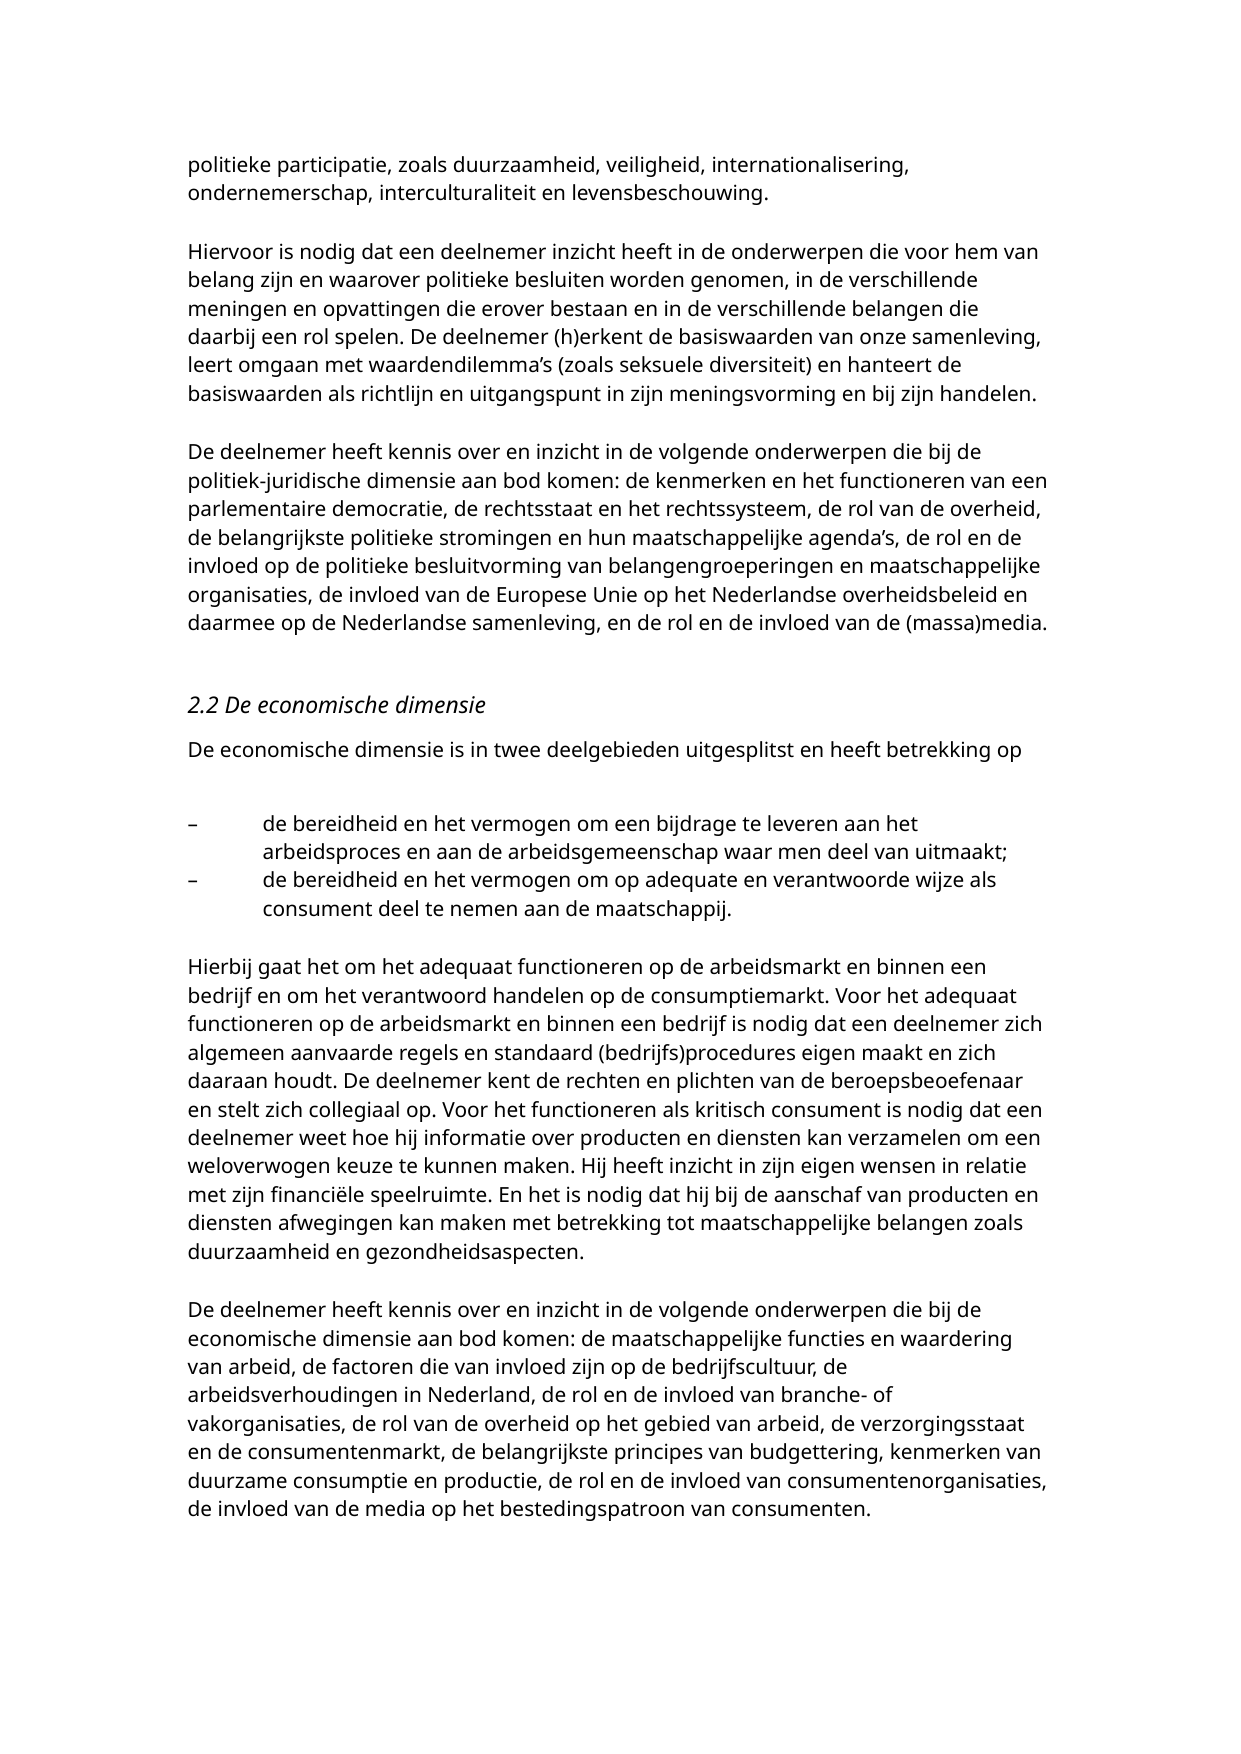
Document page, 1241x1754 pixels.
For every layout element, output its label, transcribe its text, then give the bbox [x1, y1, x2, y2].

text Hierbij gaat het om het adequaat functioneren op de arbeidsmarkt en binnen een bedrijf en om het verantwoord handelen op de consumptiemarkt. Voor het adequaat functioneren op de arbeidsmarkt en binnen een bedrijf is nodig dat een deelnemer zich algemeen aanvaarde regels en standaard (bedrijfs)procedures eigen maakt en zich daaraan houdt. De deelnemer kent de rechten en plichten van de beroepsbeoefenaar en stelt zich collegiaal op. Voor het functioneren als kritisch consument is nodig dat een deelnemer weet hoe hij informatie over producten en diensten kan verzamelen om een weloverwogen keuze te kunnen maken. Hij heeft inzicht in zijn eigen wensen in relatie met zijn financiële speelruimte. En het is nodig dat hij bij de aanschaf van producten en diensten afwegingen kan maken met betrekking tot maatschappelijke belangen zoals duurzaamheid en gezondheidsaspecten. [187, 952, 1053, 1265]
text De deelnemer heeft kennis over en inzicht in de volgende onderwerpen die bij de economische dimensie aan bod komen: de maatschappelijke functies en waardering van arbeid, de factoren die van invloed zijn op de bedrijfscultuur, de arbeidsverhoudingen in Nederland, de rol en de invloed van branche- of vakorganisaties, de rol van de overheid op het gebied van arbeid, de verzorgingsstaat en de consumentenmarkt, de belangrijkste principes van budgettering, kenmerken van duurzame consumptie en productie, de rol en de invloed van consumentenorganisaties, de invloed van de media op het bestedingspatroon van consumenten. [187, 1295, 1053, 1523]
list de bereidheid en het vermogen om een bijdrage te leveren aan het arbeidsproces en aan de arbeidsgemeenschap waar men deel van uitmaakt; [187, 809, 1053, 866]
text De deelnemer heeft kennis over en inzicht in de volgende onderwerpen die bij de politiek-juridische dimensie aan bod komen: de kenmerken en het functioneren van een parlementaire democratie, de rechtsstaat en het rechtssysteem, de rol van de overheid, de belangrijkste politieke stromingen en hun maatschappelijke agenda’s, de rol en de invloed op de politieke besluitvorming van belangengroeperingen en maatschappelijke organisaties, de invloed van de Europese Unie op het Nederlandse overheidsbeleid en daarmee op de Nederlandse samenleving, en de rol en de invloed van de (massa)media. [187, 437, 1053, 637]
text politieke participatie, zoals duurzaamheid, veiligheid, internationalisering, ondernemerschap, interculturaliteit en levensbeschouwing. [187, 150, 1053, 207]
text De economische dimensie is in twee deelgebieden uitgesplitst en heeft betrekking op [187, 735, 1053, 764]
text Hiervoor is nodig dat een deelnemer inzicht heeft in de onderwerpen die voor hem van belang zijn en waarover politieke besluiten worden genomen, in de verschillende meningen en opvattingen die erover bestaan en in de verschillende belangen die daarbij een rol spelen. De deelnemer (h)erkent de basiswaarden van onze samenleving, leert omgaan met waardendilemma’s (zoals seksuele diversiteit) en hanteert de basiswaarden als richtlijn en uitgangspunt in zijn meningsvorming en bij zijn handelen. [187, 237, 1053, 407]
subtitle 2.2 De economische dimensie [187, 689, 1053, 720]
list de bereidheid en het vermogen om op adequate en verantwoorde wijze als consument deel te nemen aan de maatschappij. [187, 866, 1053, 922]
